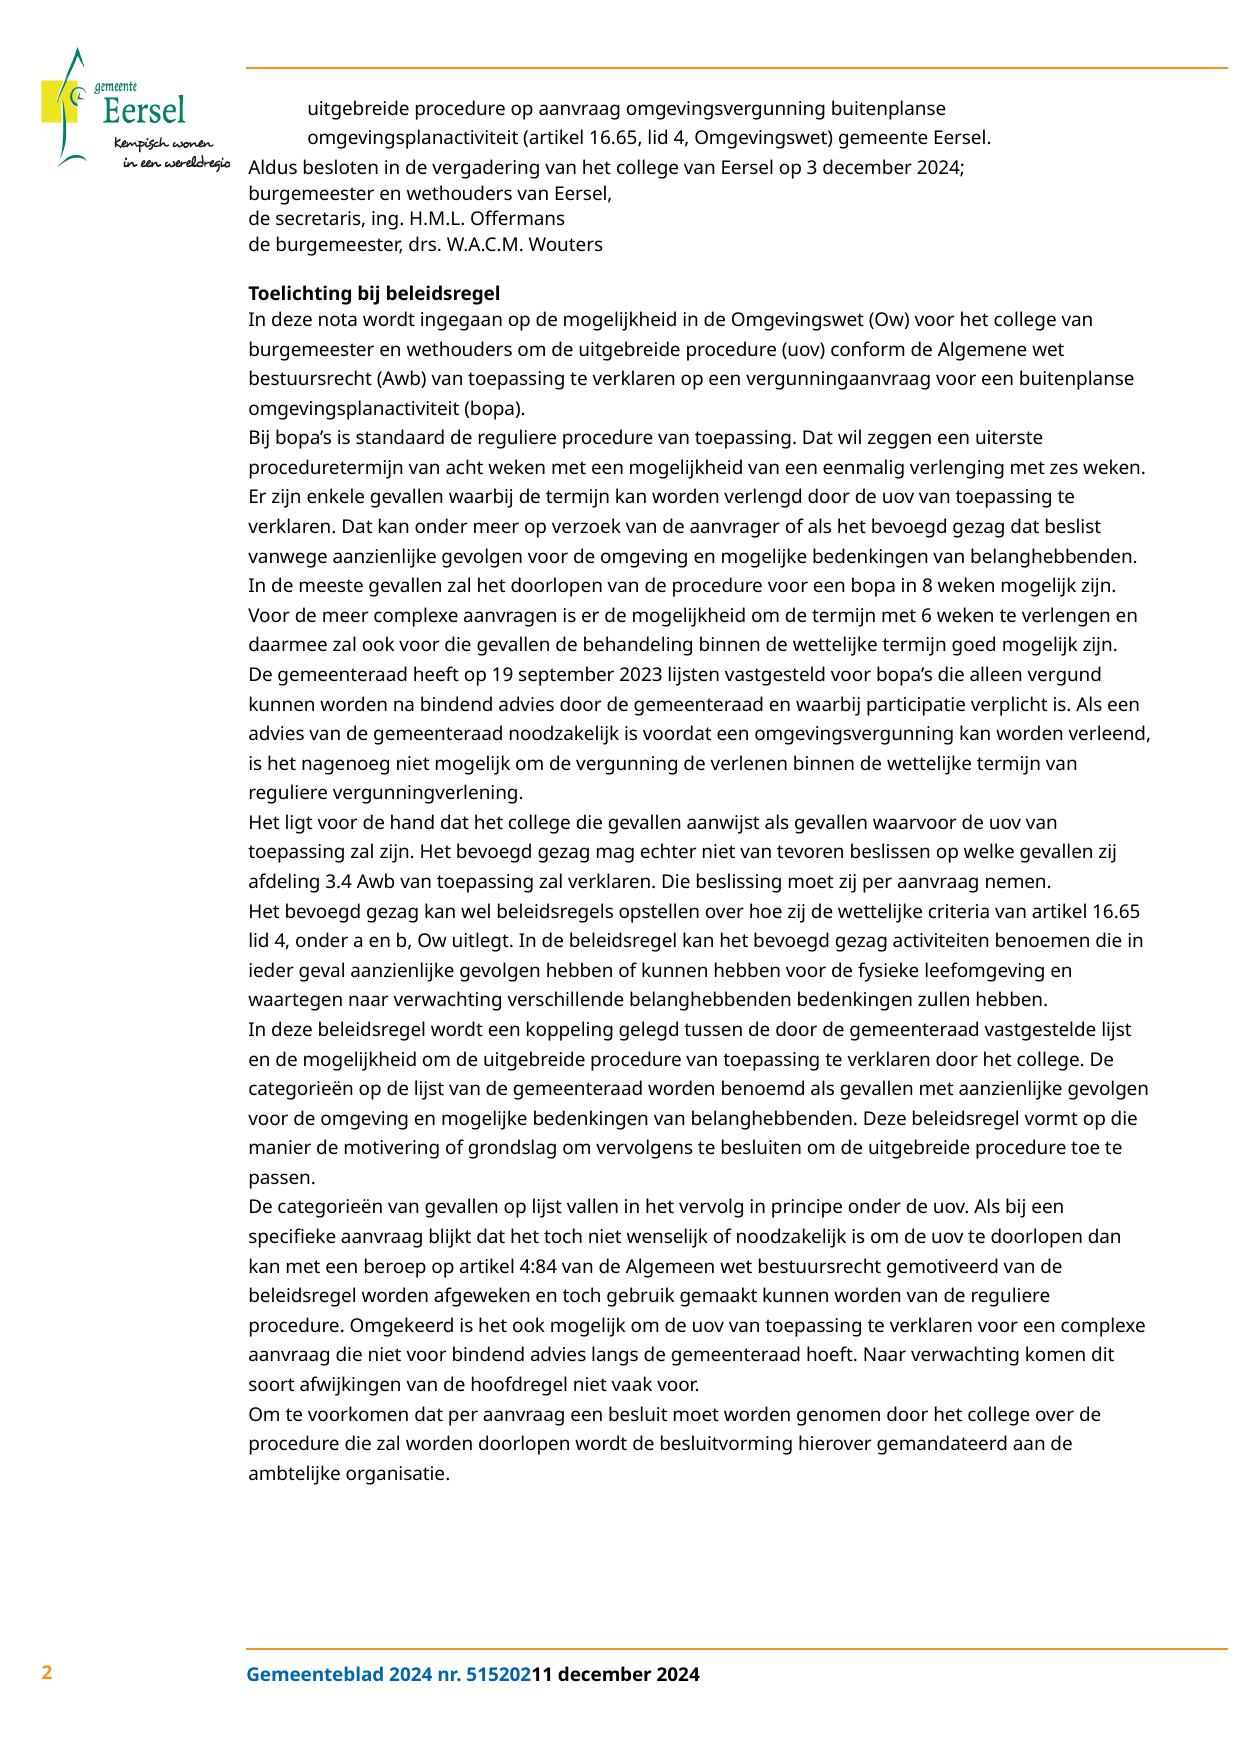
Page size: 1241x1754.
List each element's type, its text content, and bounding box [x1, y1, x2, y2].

text De gemeenteraad heeft op 19 september 2023 lijsten vastgesteld voor bopa’s die alleen vergund kunnen worden na bindend advies door de gemeenteraad en waarbij participatie verplicht is. Als een advies van de gemeenteraad noodzakelijk is voordat een omgevingsvergunning kan worden verleend, is het nagenoeg niet mogelijk om de vergunning de verlenen binnen de wettelijke termijn van reguliere vergunningverlening. [248, 661, 1152, 805]
text In deze nota wordt ingegaan op de mogelijkheid in de Omgevingswet (Ow) voor het college van burgemeester en wethouders om de uitgebreide procedure (uov) conform de Algemene wet bestuursrecht (Awb) van toepassing te verklaren op een vergunningaanvraag voor een buitenplanse omgevingsplanactiviteit (bopa). [248, 306, 1152, 421]
text de burgemeester, drs. W.A.C.M. Wouters [248, 231, 1152, 257]
text Bij bopa’s is standaard de reguliere procedure van toepassing. Dat wil zeggen een uiterste proceduretermijn van acht weken met een mogelijkheid van een eenmalig verlenging met zes weken. Er zijn enkele gevallen waarbij de termijn kan worden verlengd door de uov van toepassing te verklaren. Dat kan onder meer op verzoek van de aanvrager of als het bevoegd gezag dat beslist vanwege aanzienlijke gevolgen voor de omgeving en mogelijke bedenkingen van belanghebbenden. [248, 424, 1152, 568]
text In de meeste gevallen zal het doorlopen van de procedure voor een bopa in 8 weken mogelijk zijn. Voor de meer complexe aanvragen is er de mogelijkheid om de termijn met 6 weken te verlengen en daarmee zal ook voor die gevallen de behandeling binnen de wettelijke termijn goed mogelijk zijn. [248, 572, 1152, 657]
text In deze beleidsregel wordt een koppeling gelegd tussen de door de gemeenteraad vastgestelde lijst en de mogelijkheid om de uitgebreide procedure van toepassing te verklaren door het college. De categorieën op de lijst van de gemeenteraad worden benoemd als gevallen met aanzienlijke gevolgen voor de omgeving en mogelijke bedenkingen van belanghebbenden. Deze beleidsregel vormt op die manier de motivering of grondslag om vervolgens te besluiten om de uitgebreide procedure toe te passen. [248, 1016, 1152, 1190]
text de secretaris, ing. H.M.L. Offermans [248, 205, 1152, 231]
text De categorieën van gevallen op lijst vallen in het vervolg in principe onder de uov. Als bij een specifieke aanvraag blijkt dat het toch niet wenselijk of noodzakelijk is om de uov te doorlopen dan kan met een beroep op artikel 4:84 van de Algemeen wet bestuursrecht gemotiveerd van de beleidsregel worden afgeweken en toch gebruik gemaakt kunnen worden van de reguliere procedure. Omgekeerd is het ook mogelijk om de uov van toepassing te verklaren voor een complexe aanvraag die niet voor bindend advies langs de gemeenteraad hoeft. Naar verwachting komen dit soort afwijkingen van de hoofdregel niet vaak voor. [248, 1194, 1152, 1397]
text burgemeester en wethouders van Eersel, [248, 180, 1152, 205]
picture [41, 47, 231, 172]
list uitgebreide procedure op aanvraag omgevingsvergunning buitenplanse omgevingsplanactiviteit (artikel 16.65, lid 4, Omgevingswet) gemeente Eersel. [248, 95, 1152, 150]
text Het ligt voor de hand dat het college die gevallen aanwijst als gevallen waarvoor de uov van toepassing zal zijn. Het bevoegd gezag mag echter niet van tevoren beslissen op welke gevallen zij afdeling 3.4 Awb van toepassing zal verklaren. Die beslissing moet zij per aanvraag nemen. [248, 809, 1152, 894]
text Toelichting bij beleidsregel [248, 278, 1152, 306]
text Het bevoegd gezag kan wel beleidsregels opstellen over hoe zij de wettelijke criteria van artikel 16.65 lid 4, onder a en b, Ow uitlegt. In de beleidsregel kan het bevoegd gezag activiteiten benoemen die in ieder geval aanzienlijke gevolgen hebben of kunnen hebben voor de fysieke leefomgeving en waartegen naar verwachting verschillende belanghebbenden bedenkingen zullen hebben. [248, 898, 1152, 1012]
text Aldus besloten in de vergadering van het college van Eersel op 3 december 2024; [248, 154, 1152, 180]
text Om te voorkomen dat per aanvraag een besluit moet worden genomen door het college over de procedure die zal worden doorlopen wordt de besluitvorming hierover gemandateerd aan de ambtelijke organisatie. [248, 1401, 1152, 1486]
